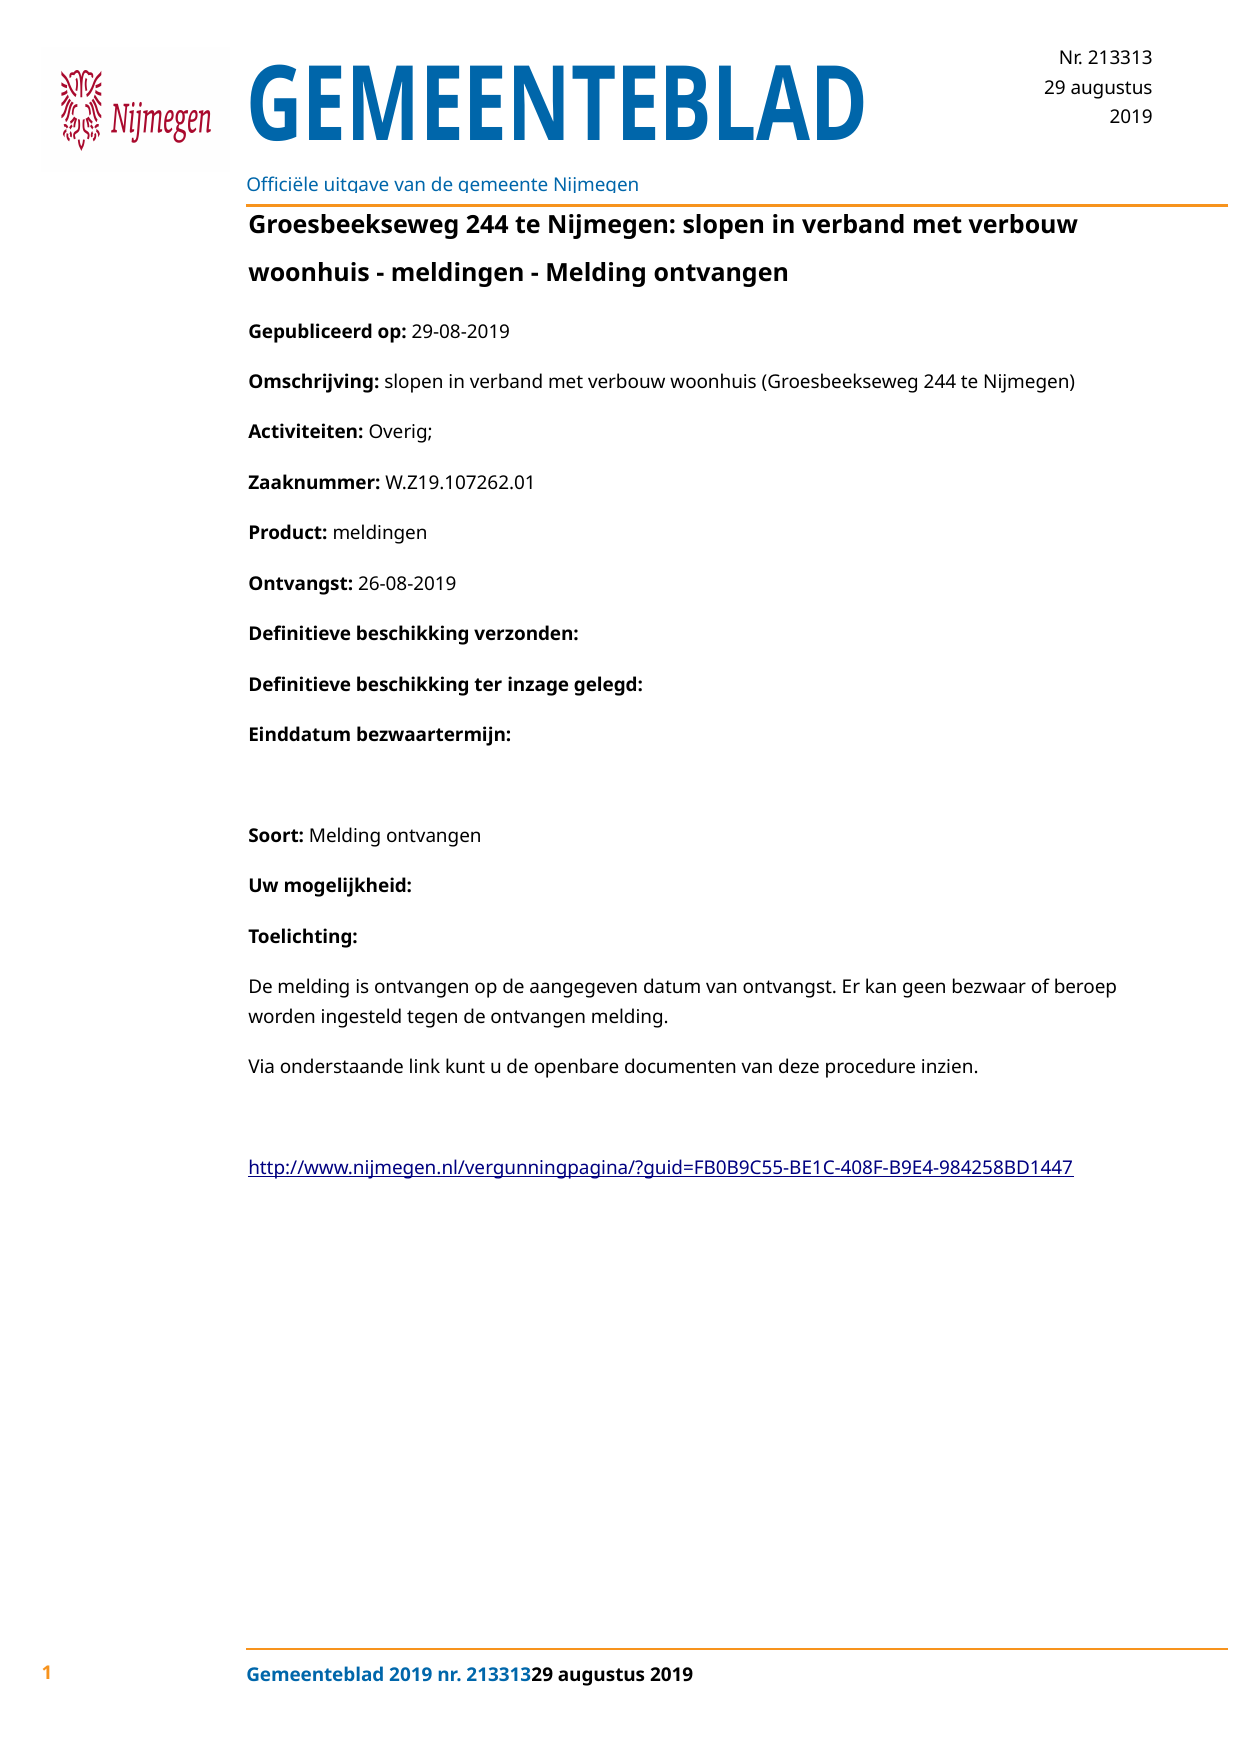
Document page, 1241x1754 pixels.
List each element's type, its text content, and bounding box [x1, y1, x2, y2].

text Definitieve beschikking ter inzage gelegd: [248, 671, 1152, 697]
text Via onderstaande link kunt u de openbare documenten van deze procedure inzien. [248, 1053, 1152, 1079]
picture [41, 47, 231, 172]
text Definitieve beschikking verzonden: [248, 620, 1152, 646]
text Toelichting: [248, 923, 1152, 949]
text Uw mogelijkheid: [248, 872, 1152, 898]
text Soort: Melding ontvangen [248, 822, 1152, 848]
text De melding is ontvangen op de aangegeven datum van ontvangst. Er kan geen bezwaar of beroep worden ingesteld tegen de ontvangen melding. [248, 973, 1152, 1029]
text http://www.nijmegen.nl/vergunningpagina/?guid=FB0B9C55-BE1C-408F-B9E4-984258BD1447 [248, 1154, 1152, 1180]
text Activiteiten: Overig; [248, 419, 1152, 444]
text Gepubliceerd op: 29-08-2019 [248, 318, 1152, 344]
text Product: meldingen [248, 519, 1152, 545]
text Omschrijving: slopen in verband met verbouw woonhuis (Groesbeekseweg 244 te Nijmegen) [248, 368, 1152, 394]
text Groesbeekseweg 244 te Nijmegen: slopen in verband met verbouw woonhuis - meldingen - Melding ontvangen [248, 207, 1152, 288]
text Einddatum bezwaartermijn: [248, 721, 1152, 747]
text Zaaknummer: W.Z19.107262.01 [248, 469, 1152, 495]
text Ontvangst: 26-08-2019 [248, 570, 1152, 596]
